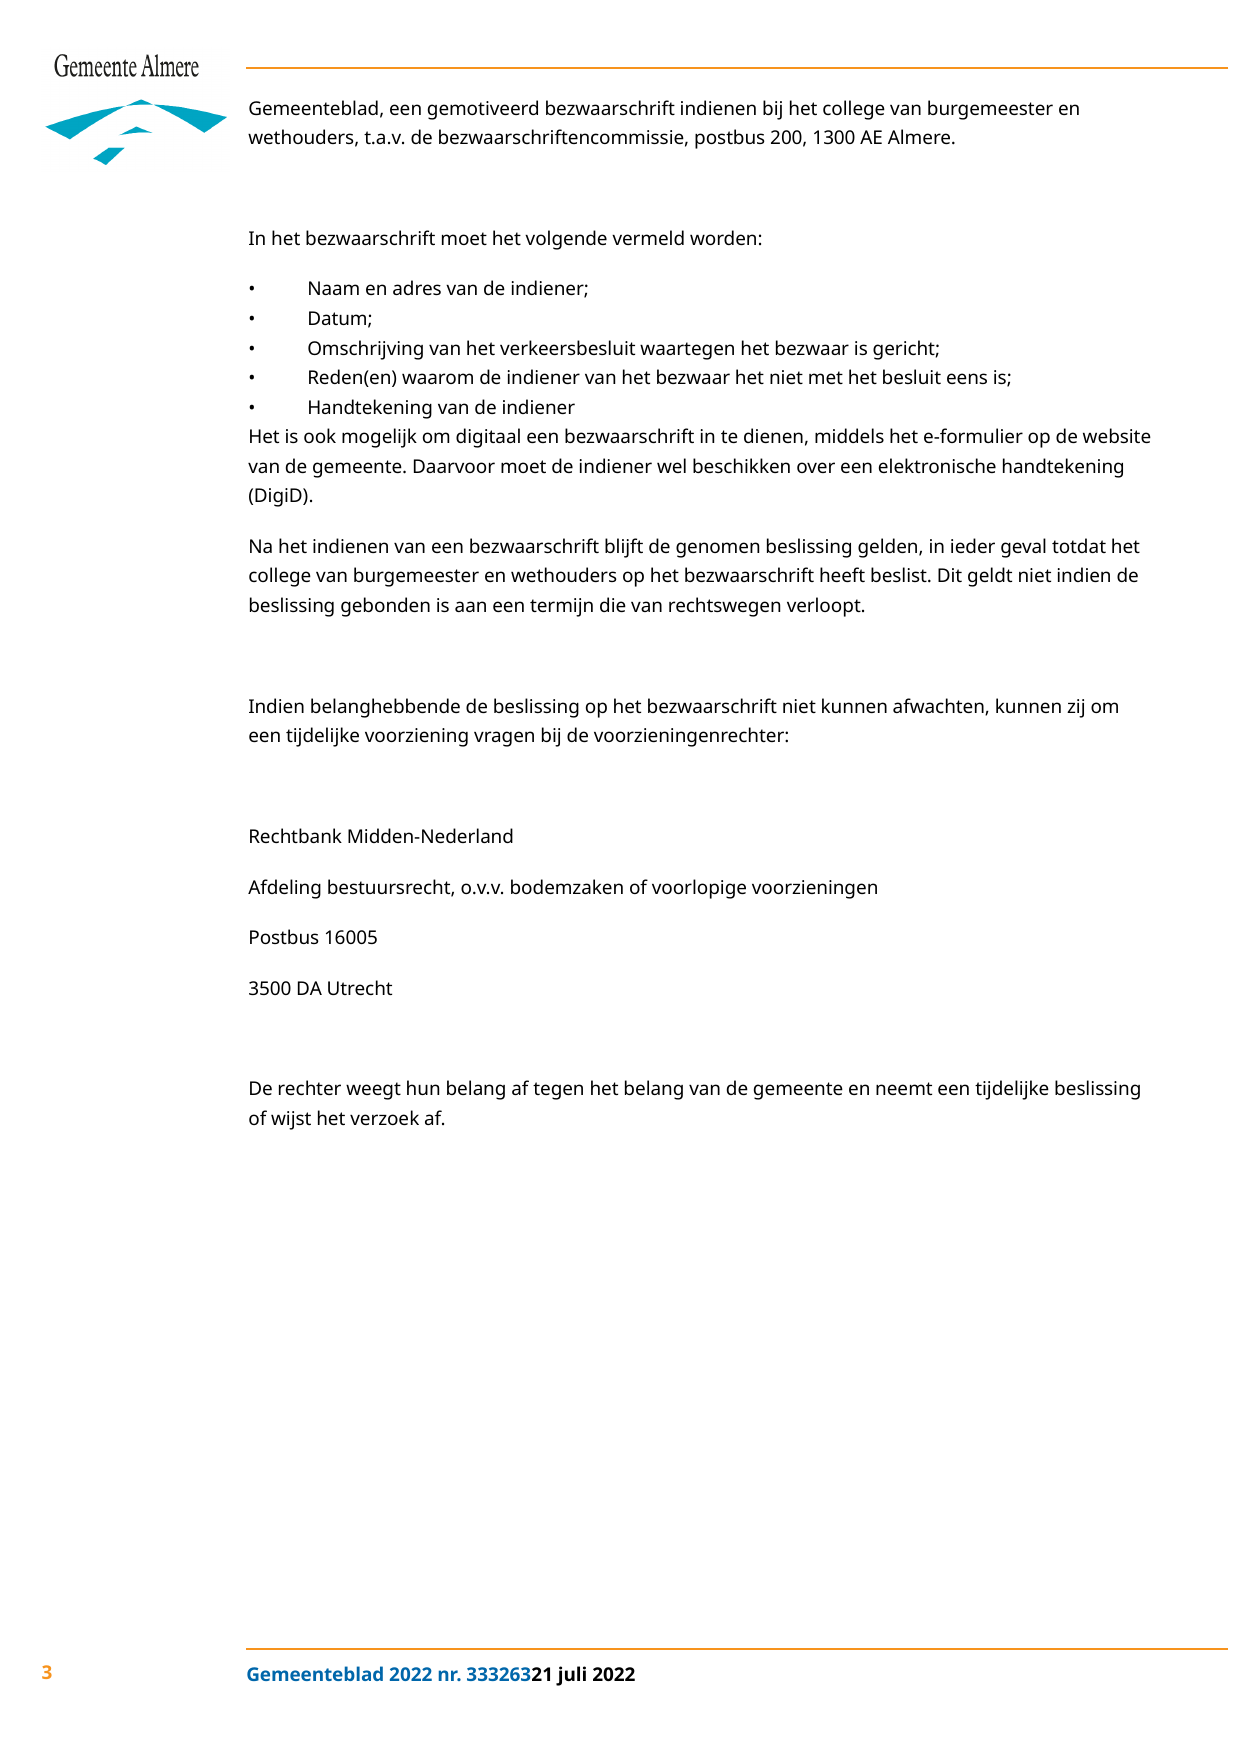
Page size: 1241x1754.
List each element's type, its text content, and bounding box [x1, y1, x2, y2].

list Handtekening van de indiener [248, 394, 1152, 420]
list Datum; [248, 305, 1152, 331]
text Gemeenteblad, een gemotiveerd bezwaarschrift indienen bij het college van burgemeester en wethouders, t.a.v. de bezwaarschriftencommissie, postbus 200, 1300 AE Almere. [248, 95, 1152, 150]
text Postbus 16005 [248, 924, 1152, 950]
text Rechtbank Midden-Nederland [248, 823, 1152, 849]
list Naam en adres van de indiener; [248, 276, 1152, 301]
text Afdeling bestuursrecht, o.v.v. bodemzaken of voorlopige voorzieningen [248, 874, 1152, 900]
text In het bezwaarschrift moet het volgende vermeld worden: [248, 225, 1152, 251]
list Reden(en) waarom de indiener van het bezwaar het niet met het besluit eens is; [248, 364, 1152, 390]
text De rechter weegt hun belang af tegen het belang van de gemeente en neemt een tijdelijke beslissing of wijst het verzoek af. [248, 1076, 1152, 1131]
text Het is ook mogelijk om digitaal een bezwaarschrift in te dienen, middels het e-formulier op de website van de gemeente. Daarvoor moet de indiener wel beschikken over een elektronische handtekening (DigiD). [248, 423, 1152, 508]
text Indien belanghebbende de beslissing op het bezwaarschrift niet kunnen afwachten, kunnen zij om een tijdelijke voorziening vragen bij de voorzieningenrechter: [248, 693, 1152, 748]
picture [41, 47, 231, 172]
list Omschrijving van het verkeersbesluit waartegen het bezwaar is gericht; [248, 335, 1152, 361]
text 3500 DA Utrecht [248, 975, 1152, 1001]
text Na het indienen van een bezwaarschrift blijft de genomen beslissing gelden, in ieder geval totdat het college van burgemeester en wethouders op het bezwaarschrift heeft beslist. Dit geldt niet indien de beslissing gebonden is aan een termijn die van rechtswegen verloopt. [248, 533, 1152, 618]
